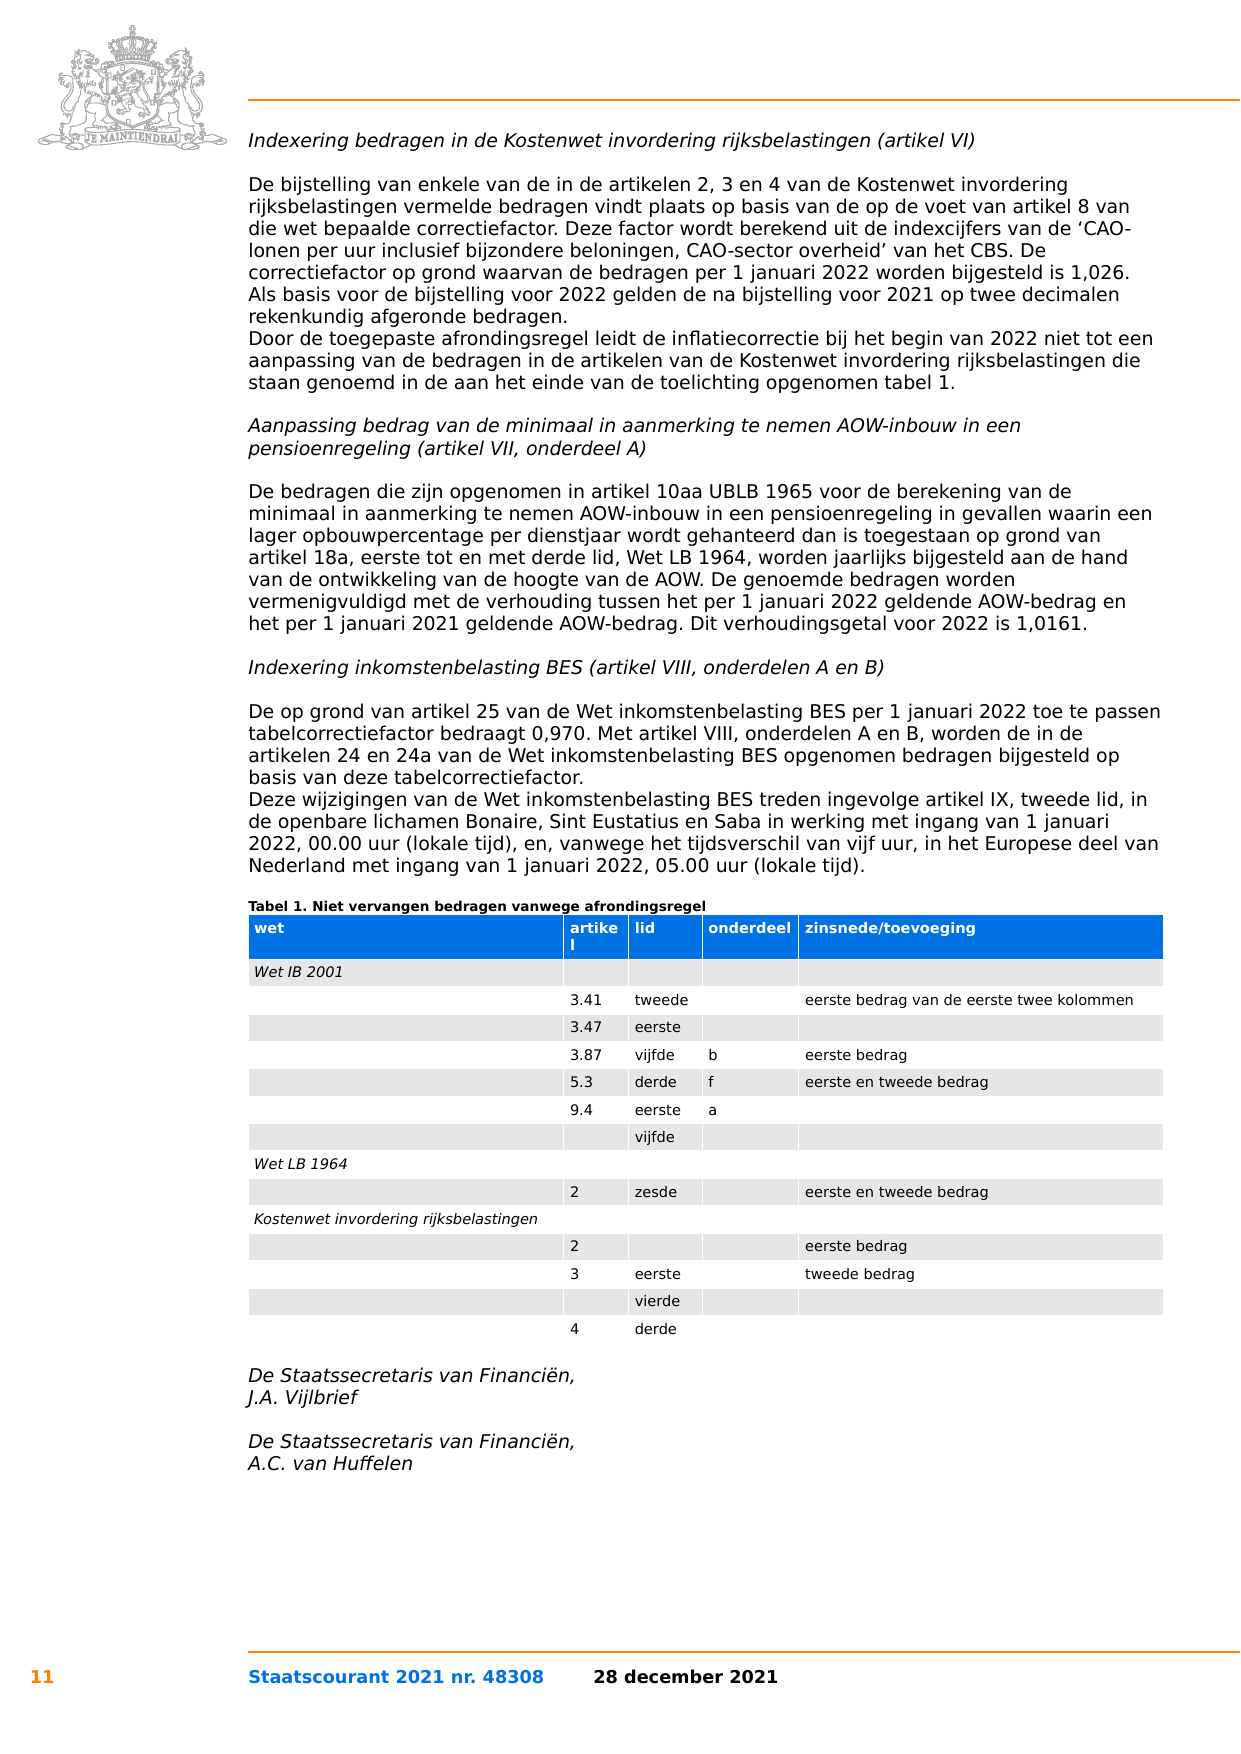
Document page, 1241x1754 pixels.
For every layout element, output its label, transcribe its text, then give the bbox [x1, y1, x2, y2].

table_cell zinsnede/toevoeging [799, 915, 1163, 959]
table_cell [249, 1179, 563, 1205]
table_cell [799, 1206, 1163, 1233]
table_cell eerste bedrag van de eerste twee kolommen [799, 987, 1163, 1013]
table_cell [249, 1097, 563, 1123]
table_cell [703, 1289, 798, 1315]
table_cell eerste [629, 1261, 702, 1287]
table_cell [703, 1179, 798, 1205]
table_cell eerste [629, 1097, 702, 1123]
table_cell Wet IB 2001 [249, 960, 563, 986]
table_cell a [703, 1097, 798, 1123]
table_cell 5.3 [564, 1069, 628, 1096]
table_cell vijfde [629, 1042, 702, 1068]
table_cell [799, 1151, 1163, 1178]
table_cell 4 [564, 1316, 628, 1342]
table_cell [703, 1206, 798, 1233]
table_cell [799, 1289, 1163, 1315]
table_cell [799, 1015, 1163, 1041]
table_cell [799, 1316, 1163, 1342]
table_cell 2 [564, 1234, 628, 1260]
table_cell [249, 1069, 563, 1096]
table_cell [564, 1206, 628, 1233]
table_cell [249, 1234, 563, 1260]
table_cell [703, 1124, 798, 1150]
table_cell [703, 1316, 798, 1342]
table_cell tweede bedrag [799, 1261, 1163, 1287]
table_cell onderdeel [703, 915, 798, 959]
table_cell Kostenwet invordering rijksbelastingen [249, 1206, 563, 1233]
table_cell [249, 1042, 563, 1068]
table_cell 2 [564, 1179, 628, 1205]
table_cell [564, 1124, 628, 1150]
table_cell [564, 1289, 628, 1315]
table_cell eerste bedrag [799, 1042, 1163, 1068]
table_cell eerste [629, 1015, 702, 1041]
table_cell [703, 1261, 798, 1287]
table_cell [799, 1097, 1163, 1123]
table_cell [629, 1234, 702, 1260]
table_cell zesde [629, 1179, 702, 1205]
table_cell [629, 960, 702, 986]
text De Staatssecretaris van Financiën, J.A. Vijlbrief [248, 1365, 1163, 1409]
table_cell [703, 960, 798, 986]
table_cell [799, 1124, 1163, 1150]
table_cell [249, 1316, 563, 1342]
text De bedragen die zijn opgenomen in artikel 10aa UBLB 1965 voor de berekening van de minimaal in aanmerking te nemen AOW-inbouw in een pensioenregeling in gevallen waarin een lager opbouwpercentage per dienstjaar wordt gehanteerd dan is toegestaan op grond van artikel 18a, eerste tot en met derde lid, Wet LB 1964, worden jaarlijks bijgesteld aan de hand van de ontwikkeling van de hoogte van de AOW. De genoemde bedragen worden vermenigvuldigd met de verhouding tussen het per 1 januari 2022 geldende AOW-bedrag en het per 1 januari 2021 geldende AOW-bedrag. Dit verhoudingsgetal voor 2022 is 1,0161. [248, 481, 1163, 635]
table_cell [249, 1015, 563, 1041]
table_cell b [703, 1042, 798, 1068]
table_cell 9.4 [564, 1097, 628, 1123]
table_cell f [703, 1069, 798, 1096]
table_cell eerste en tweede bedrag [799, 1179, 1163, 1205]
table_header Tabel 1. Niet vervangen bedragen vanwege afrondingsregel [248, 899, 1163, 914]
table_cell [629, 1206, 702, 1233]
table_cell 3 [564, 1261, 628, 1287]
subtitle Aanpassing bedrag van de minimaal in aanmerking te nemen AOW-inbouw in een pensioenregeling (artikel VII, onderdeel A) [248, 415, 1163, 459]
table_cell eerste en tweede bedrag [799, 1069, 1163, 1096]
table_cell Wet LB 1964 [249, 1151, 563, 1178]
table_cell [564, 960, 628, 986]
subtitle Indexering bedragen in de Kostenwet invordering rijksbelastingen (artikel VI) [248, 130, 1163, 152]
table_cell [629, 1151, 702, 1178]
table_cell 3.41 [564, 987, 628, 1013]
table_cell eerste bedrag [799, 1234, 1163, 1260]
table_cell 3.87 [564, 1042, 628, 1068]
subtitle Indexering inkomstenbelasting BES (artikel VIII, onderdelen A en B) [248, 657, 1163, 679]
table_cell artikel [564, 915, 628, 959]
text Deze wijzigingen van de Wet inkomstenbelasting BES treden ingevolge artikel IX, tweede lid, in de openbare lichamen Bonaire, Sint Eustatius en Saba in werking met ingang van 1 januari 2022, 00.00 uur (lokale tijd), en, vanwege het tijdsverschil van vijf uur, in het Europese deel van Nederland met ingang van 1 januari 2022, 05.00 uur (lokale tijd). [248, 789, 1163, 877]
table_cell [703, 1015, 798, 1041]
table_cell [249, 1289, 563, 1315]
table_cell lid [629, 915, 702, 959]
table_cell [564, 1151, 628, 1178]
picture [38, 25, 227, 150]
table_cell [249, 1261, 563, 1287]
table_cell [249, 1124, 563, 1150]
table_cell [703, 1151, 798, 1178]
table_cell [703, 987, 798, 1013]
table_cell vijfde [629, 1124, 702, 1150]
text De bijstelling van enkele van de in de artikelen 2, 3 en 4 van de Kostenwet invordering rijksbelastingen vermelde bedragen vindt plaats op basis van de op de voet van artikel 8 van die wet bepaalde correctiefactor. Deze factor wordt berekend uit de indexcijfers van de ‘CAO-lonen per uur inclusief bijzondere beloningen, CAO-sector overheid’ van het CBS. De correctiefactor op grond waarvan de bedragen per 1 januari 2022 worden bijgesteld is 1,026. Als basis voor de bijstelling voor 2022 gelden de na bijstelling voor 2021 op twee decimalen rekenkundig afgeronde bedragen. [248, 174, 1163, 328]
table_cell wet [249, 915, 563, 959]
table_cell derde [629, 1069, 702, 1096]
text Door de toegepaste afrondingsregel leidt de inflatiecorrectie bij het begin van 2022 niet tot een aanpassing van de bedragen in de artikelen van de Kostenwet invordering rijksbelastingen die staan genoemd in de aan het einde van de toelichting opgenomen tabel 1. [248, 328, 1163, 393]
table_cell vierde [629, 1289, 702, 1315]
table_cell derde [629, 1316, 702, 1342]
table_cell [703, 1234, 798, 1260]
text De Staatssecretaris van Financiën, A.C. van Huffelen [248, 1431, 1163, 1475]
table_cell [799, 960, 1163, 986]
table_cell tweede [629, 987, 702, 1013]
text De op grond van artikel 25 van de Wet inkomstenbelasting BES per 1 januari 2022 toe te passen tabelcorrectiefactor bedraagt 0,970. Met artikel VIII, onderdelen A en B, worden de in de artikelen 24 en 24a van de Wet inkomstenbelasting BES opgenomen bedragen bijgesteld op basis van deze tabelcorrectiefactor. [248, 701, 1163, 789]
table_cell [249, 987, 563, 1013]
table_cell 3.47 [564, 1015, 628, 1041]
